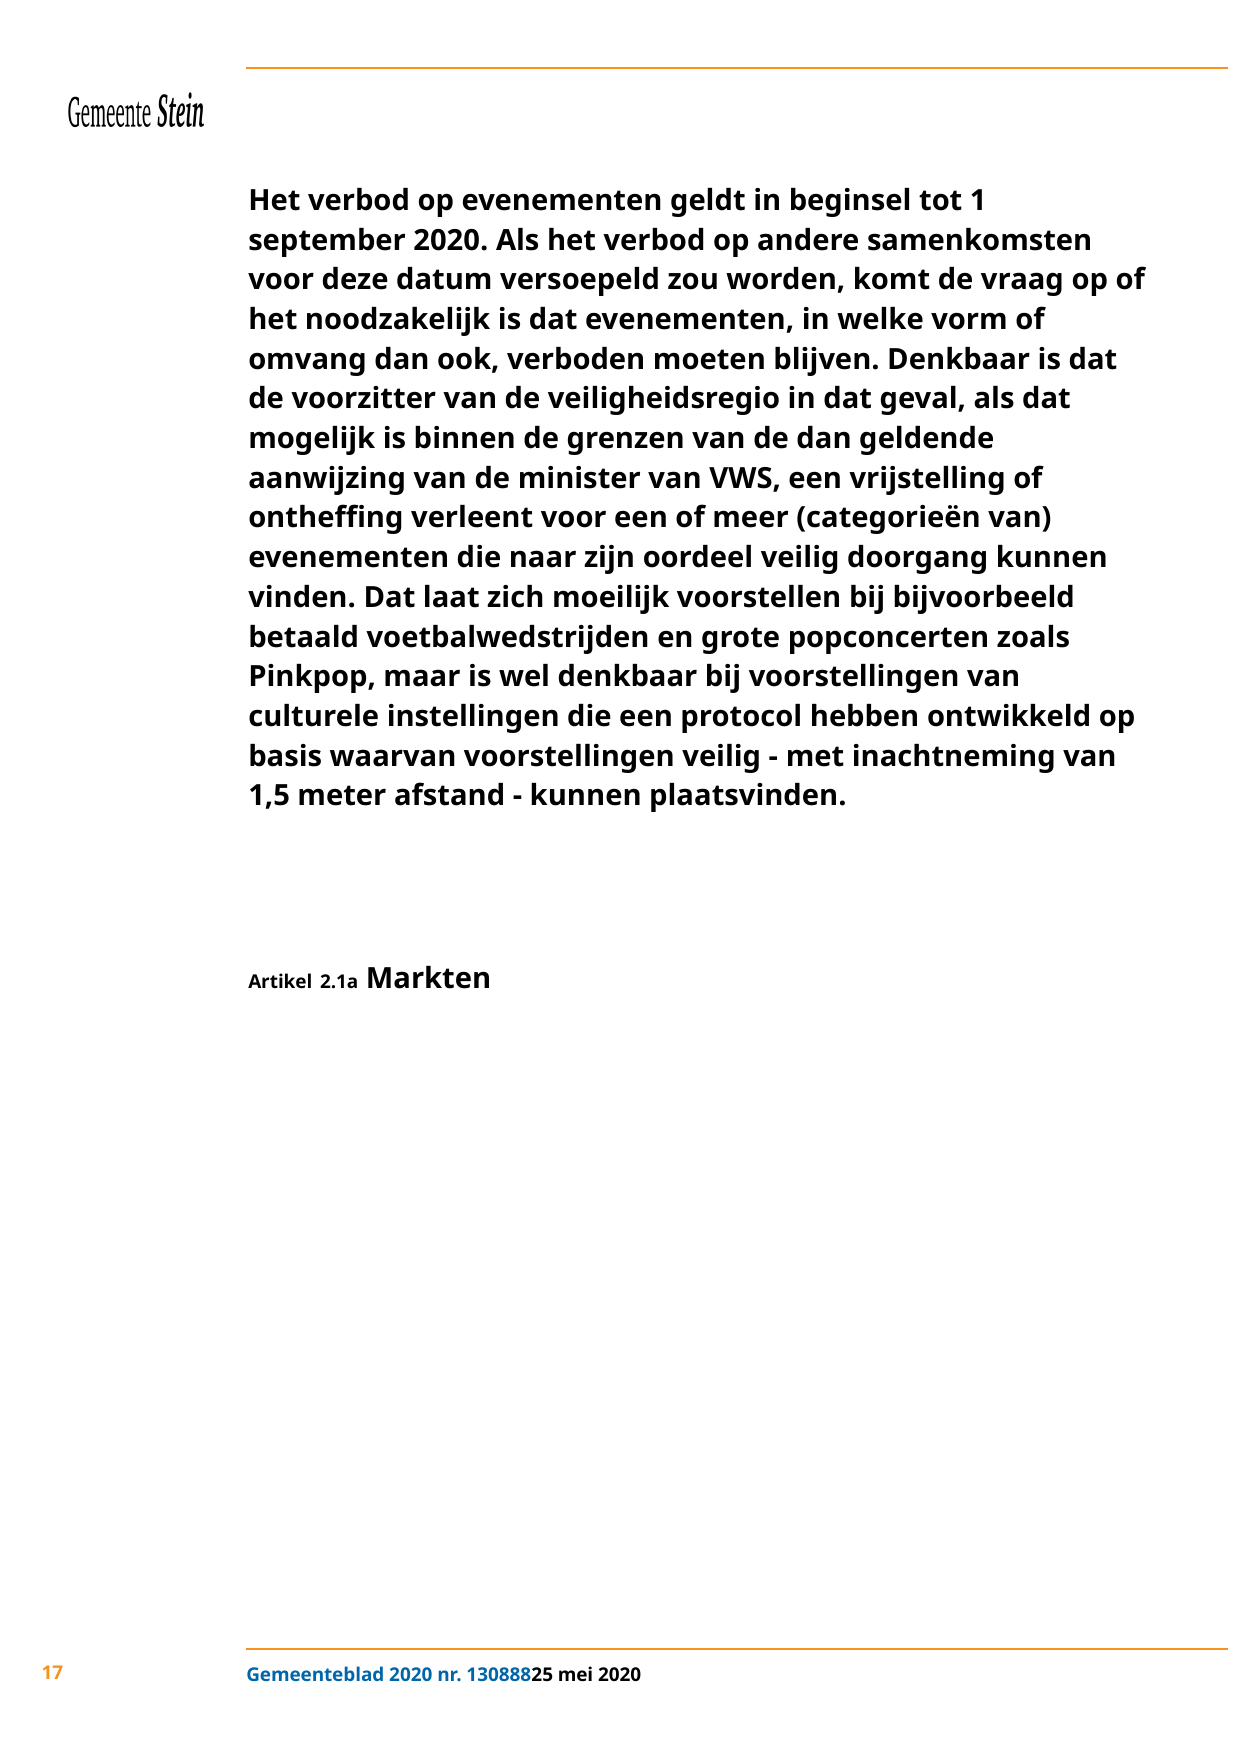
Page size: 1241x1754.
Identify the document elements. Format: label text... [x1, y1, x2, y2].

picture [41, 47, 231, 172]
text Het verbod op evenementen geldt in beginsel tot 1 september 2020. Als het verbod op andere samenkomsten voor deze datum versoepeld zou worden, komt de vraag op of het noodzakelijk is dat evenementen, in welke vorm of omvang dan ook, verboden moeten blijven. Denkbaar is dat de voorzitter van de veiligheidsregio in dat geval, als dat mogelijk is binnen de grenzen van de dan geldende aanwijzing van de minister van VWS, een vrijstelling of ontheffing verleent voor een of meer (categorieën van) evenementen die naar zijn oordeel veilig doorgang kunnen vinden. Dat laat zich moeilijk voorstellen bij bijvoorbeeld betaald voetbalwedstrijden en grote popconcerten zoals Pinkpop, maar is wel denkbaar bij voorstellingen van culturele instellingen die een protocol hebben ontwikkeld op basis waarvan voorstellingen veilig - met inachtneming van 1,5 meter afstand - kunnen plaatsvinden. [248, 179, 1152, 814]
text Artikel 2.1a Markten [248, 957, 1152, 997]
